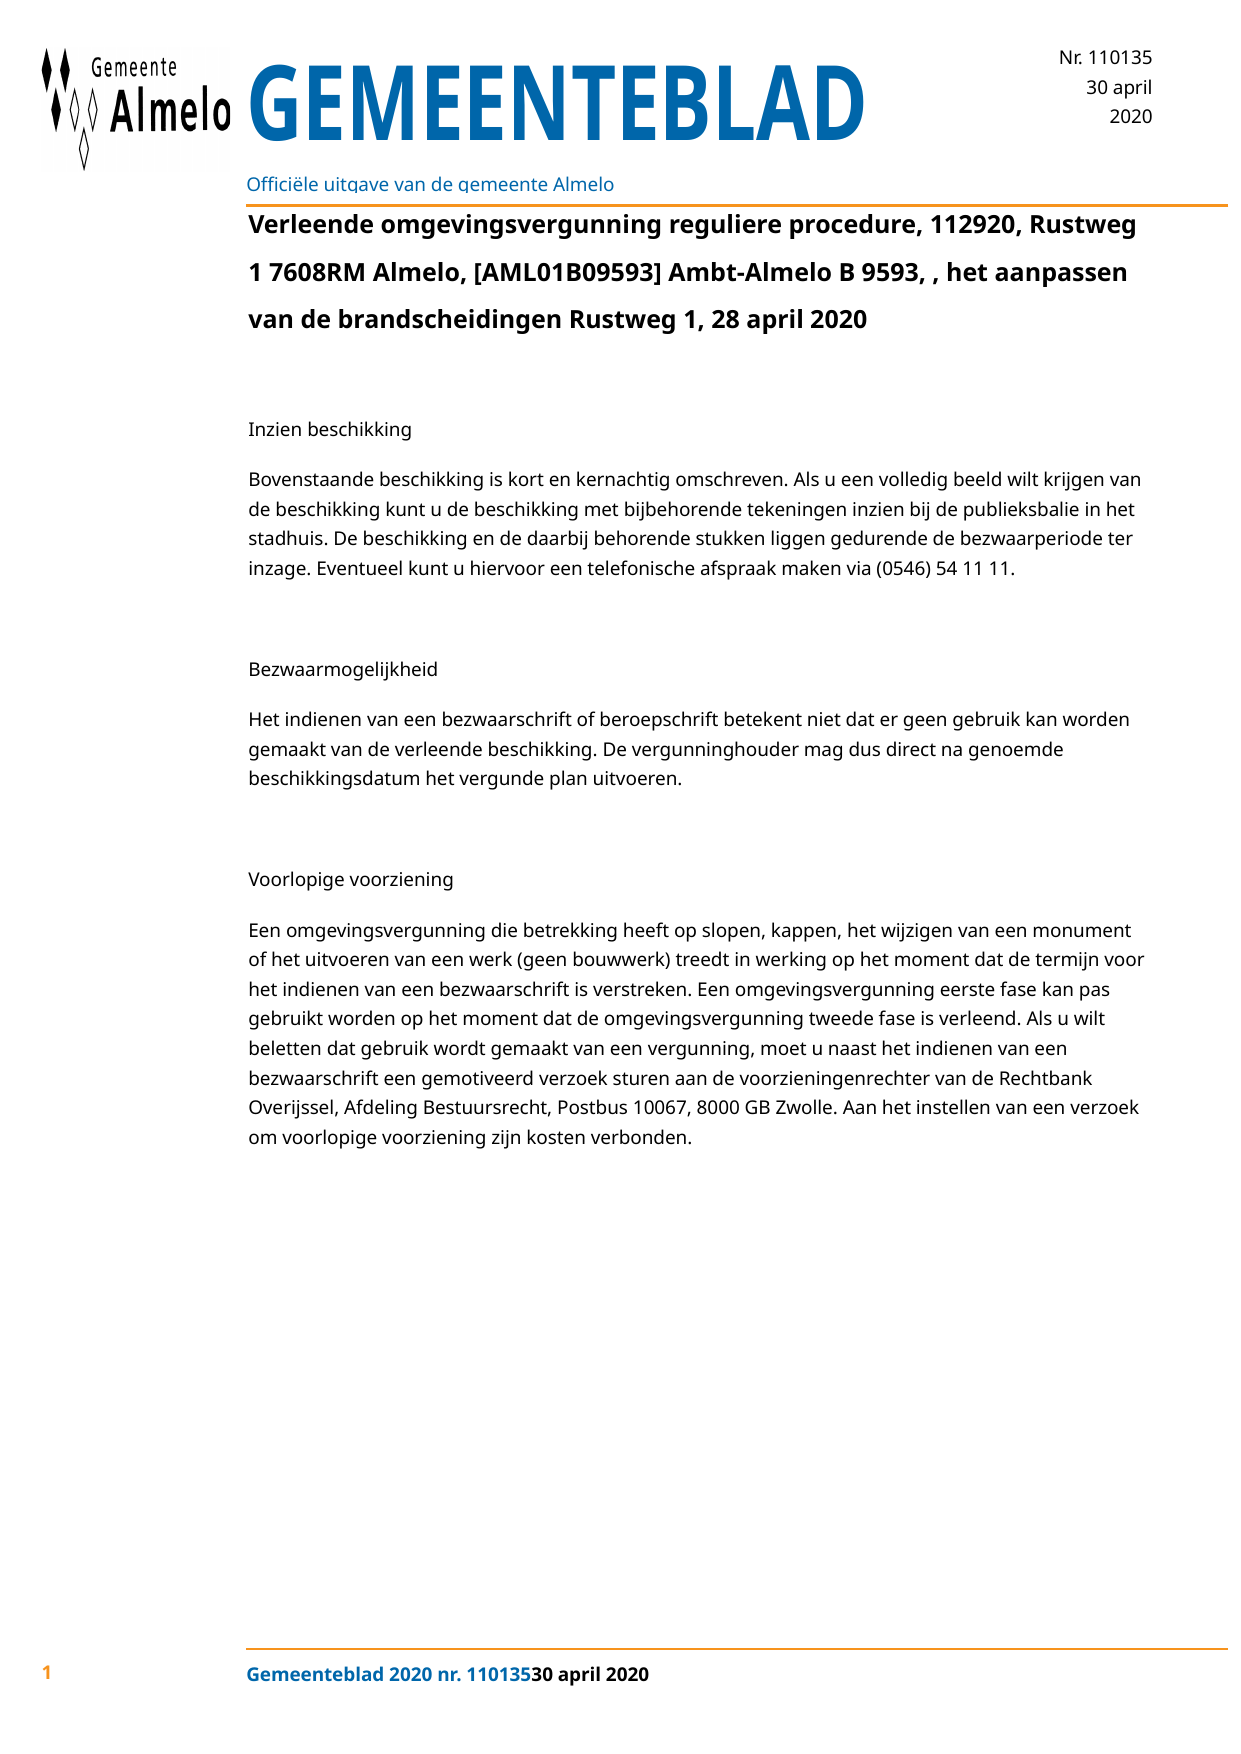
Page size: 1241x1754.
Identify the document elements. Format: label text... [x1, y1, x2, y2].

text Een omgevingsvergunning die betrekking heeft op slopen, kappen, het wijzigen van een monument of het uitvoeren van een werk (geen bouwwerk) treedt in werking op het moment dat de termijn voor het indienen van een bezwaarschrift is verstreken. Een omgevingsvergunning eerste fase kan pas gebruikt worden op het moment dat de omgevingsvergunning tweede fase is verleend. Als u wilt beletten dat gebruik wordt gemaakt van een vergunning, moet u naast het indienen van een bezwaarschrift een gemotiveerd verzoek sturen aan de voorzieningenrechter van de Rechtbank Overijssel, Afdeling Bestuursrecht, Postbus 10067, 8000 GB Zwolle. Aan het instellen van een verzoek om voorlopige voorziening zijn kosten verbonden. [248, 917, 1152, 1149]
text Bezwaarmogelijkheid [248, 656, 1152, 682]
picture [41, 47, 231, 172]
text Verleende omgevingsvergunning reguliere procedure, 112920, Rustweg 1 7608RM Almelo, [AML01B09593] Ambt-Almelo B 9593, , het aanpassen van de brandscheidingen Rustweg 1, 28 april 2020 [248, 207, 1152, 336]
text Bovenstaande beschikking is kort en kernachtig omschreven. Als u een volledig beeld wilt krijgen van de beschikking kunt u de beschikking met bijbehorende tekeningen inzien bij de publieksbalie in het stadhuis. De beschikking en de daarbij behorende stukken liggen gedurende de bezwaarperiode ter inzage. Eventueel kunt u hiervoor een telefonische afspraak maken via (0546) 54 11 11. [248, 466, 1152, 581]
text Het indienen van een bezwaarschrift of beroepschrift betekent niet dat er geen gebruik kan worden gemaakt van de verleende beschikking. De vergunninghouder mag dus direct na genoemde beschikkingsdatum het vergunde plan uitvoeren. [248, 706, 1152, 791]
text Inzien beschikking [248, 416, 1152, 442]
text Voorlopige voorziening [248, 866, 1152, 892]
